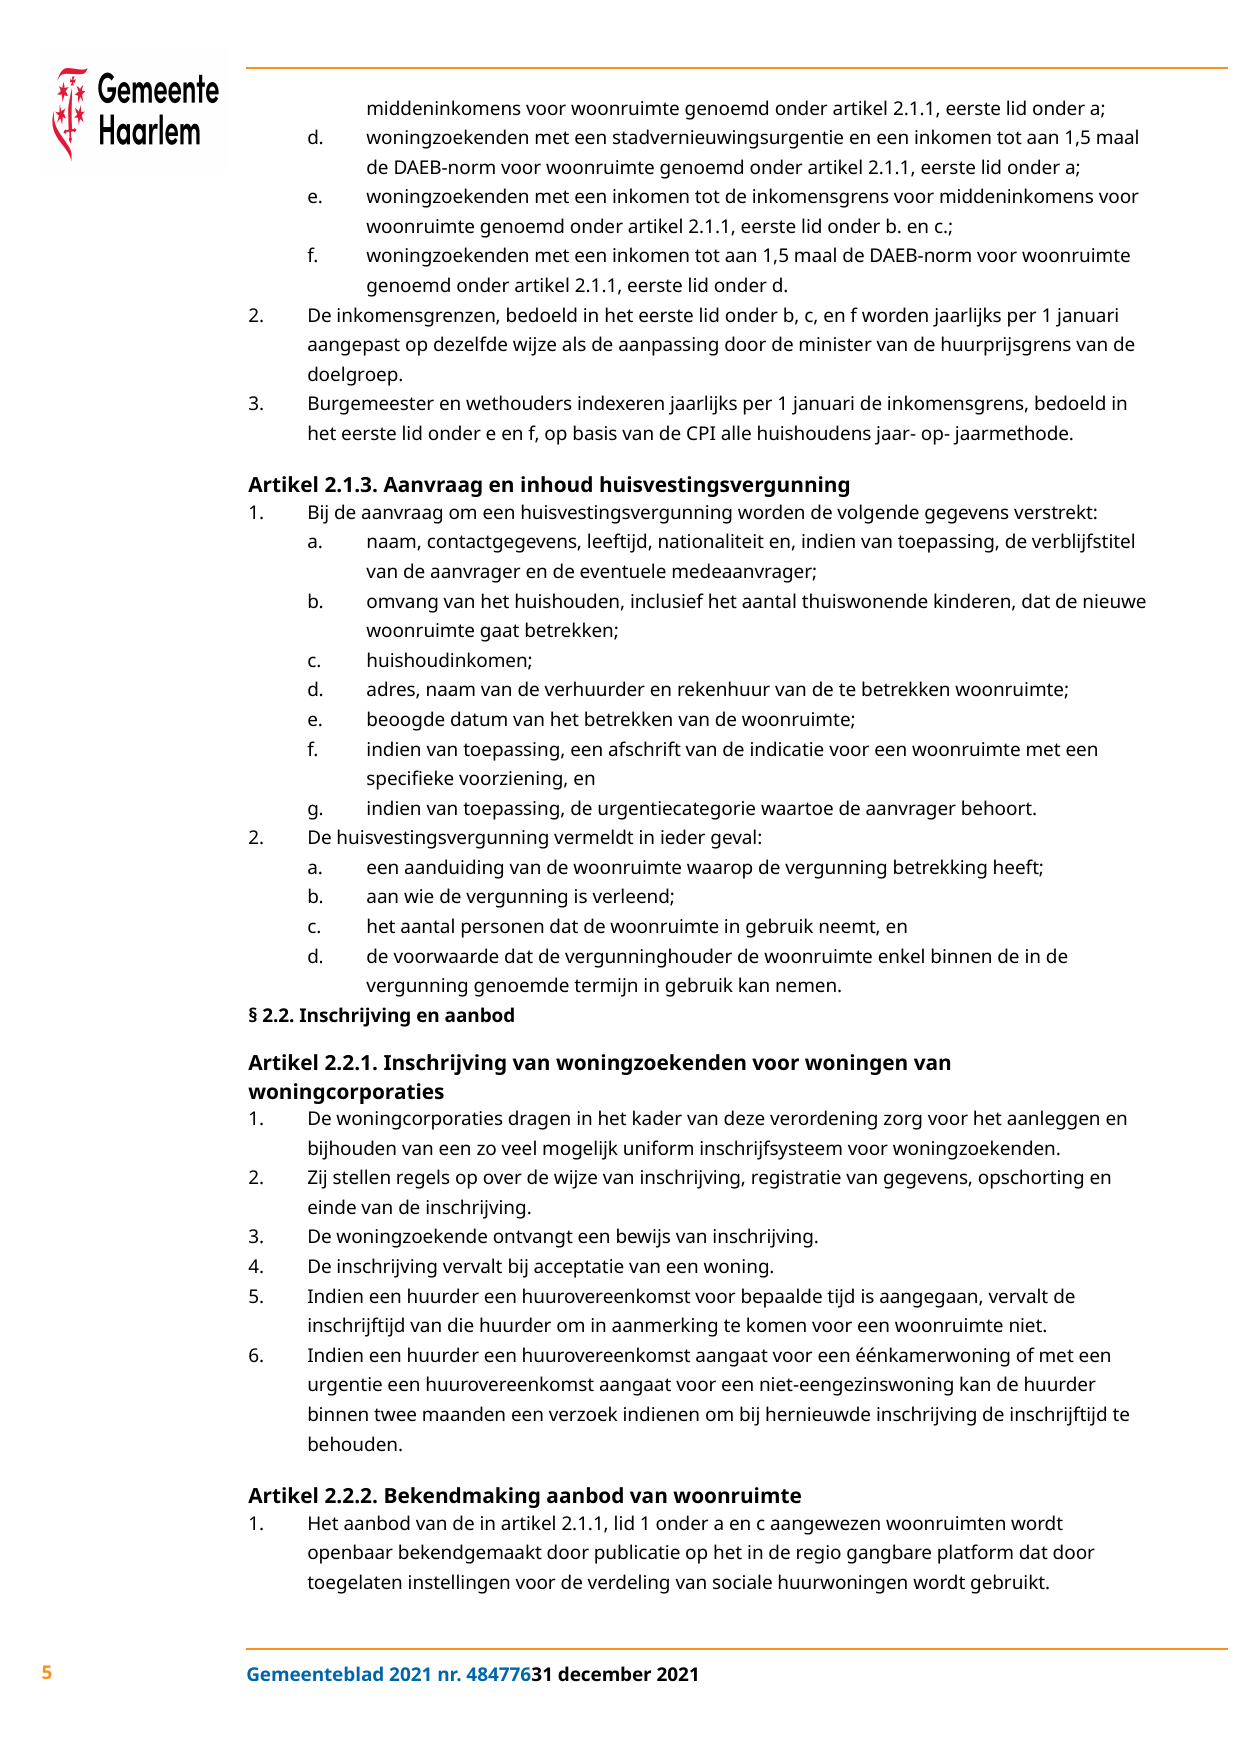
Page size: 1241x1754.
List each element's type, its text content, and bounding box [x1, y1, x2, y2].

list Zij stellen regels op over de wijze van inschrijving, registratie van gegevens, opschorting en einde van de inschrijving. [248, 1164, 1152, 1220]
text Artikel 2.1.3. Aanvraag en inhoud huisvestingsvergunning [248, 471, 1152, 499]
list indien van toepassing, de urgentiecategorie waartoe de aanvrager behoort. [307, 795, 1152, 821]
list adres, naam van de verhuurder en rekenhuur van de te betrekken woonruimte; [307, 677, 1152, 702]
list aan wie de vergunning is verleend; [307, 884, 1152, 909]
text Artikel 2.2.2. Bekendmaking aanbod van woonruimte [248, 1481, 1152, 1510]
list een aanduiding van de woonruimte waarop de vergunning betrekking heeft; [307, 854, 1152, 880]
list De inkomensgrenzen, bedoeld in het eerste lid onder b, c, en f worden jaarlijks per 1 januari aangepast op dezelfde wijze als de aanpassing door de minister van de huurprijsgrens van de doelgroep. [248, 302, 1152, 387]
list Indien een huurder een huurovereenkomst aangaat voor een éénkamerwoning of met een urgentie een huurovereenkomst aangaat voor een niet-eengezinswoning kan de huurder binnen twee maanden een verzoek indienen om bij hernieuwde inschrijving de inschrijftijd te behouden. [248, 1342, 1152, 1457]
list De woningzoekende ontvangt een bewijs van inschrijving. [248, 1224, 1152, 1249]
list omvang van het huishouden, inclusief het aantal thuiswonende kinderen, dat de nieuwe woonruimte gaat betrekken; [307, 588, 1152, 643]
list De woningcorporaties dragen in het kader van deze verordening zorg voor het aanleggen en bijhouden van een zo veel mogelijk uniform inschrijfsysteem voor woningzoekenden. [248, 1105, 1152, 1161]
list woningzoekenden met een inkomen tot aan 1,5 maal de DAEB-norm voor woonruimte genoemd onder artikel 2.1.1, eerste lid onder d. [307, 243, 1152, 298]
list middeninkomens voor woonruimte genoemd onder artikel 2.1.1, eerste lid onder a; [307, 95, 1152, 121]
list woningzoekenden met een stadvernieuwingsurgentie en een inkomen tot aan 1,5 maal de DAEB-norm voor woonruimte genoemd onder artikel 2.1.1, eerste lid onder a; [307, 124, 1152, 180]
list De inschrijving vervalt bij acceptatie van een woning. [248, 1253, 1152, 1279]
list indien van toepassing, een afschrift van de indicatie voor een woonruimte met een specifieke voorziening, en [307, 736, 1152, 791]
list huishoudinkomen; [307, 647, 1152, 673]
list Indien een huurder een huurovereenkomst voor bepaalde tijd is aangegaan, vervalt de inschrijftijd van die huurder om in aanmerking te komen voor een woonruimte niet. [248, 1283, 1152, 1338]
list de voorwaarde dat de vergunninghouder de woonruimte enkel binnen de in de vergunning genoemde termijn in gebruik kan nemen. [307, 943, 1152, 998]
list Burgemeester en wethouders indexeren jaarlijks per 1 januari de inkomensgrens, bedoeld in het eerste lid onder e en f, op basis van de CPI alle huishoudens jaar- op- jaarmethode. [248, 391, 1152, 446]
list woningzoekenden met een inkomen tot de inkomensgrens voor middeninkomens voor woonruimte genoemd onder artikel 2.1.1, eerste lid onder b. en c.; [307, 183, 1152, 239]
list beoogde datum van het betrekken van de woonruimte; [307, 706, 1152, 732]
list Het aanbod van de in artikel 2.1.1, lid 1 onder a en c aangewezen woonruimten wordt openbaar bekendgemaakt door publicatie op het in de regio gangbare platform dat door toegelaten instellingen voor de verdeling van sociale huurwoningen wordt gebruikt. [248, 1510, 1152, 1594]
picture [41, 47, 231, 172]
list naam, contactgegevens, leeftijd, nationaliteit en, indien van toepassing, de verblijfstitel van de aanvrager en de eventuele medeaanvrager; [307, 529, 1152, 584]
list Bij de aanvraag om een huisvestingsvergunning worden de volgende gegevens verstrekt: [248, 499, 1152, 525]
text § 2.2. Inschrijving en aanbod [248, 1002, 1152, 1028]
list De huisvestingsvergunning vermeldt in ieder geval: [248, 824, 1152, 850]
text Artikel 2.2.1. Inschrijving van woningzoekenden voor woningen van woningcorporaties [248, 1048, 1152, 1105]
list het aantal personen dat de woonruimte in gebruik neemt, en [307, 913, 1152, 939]
